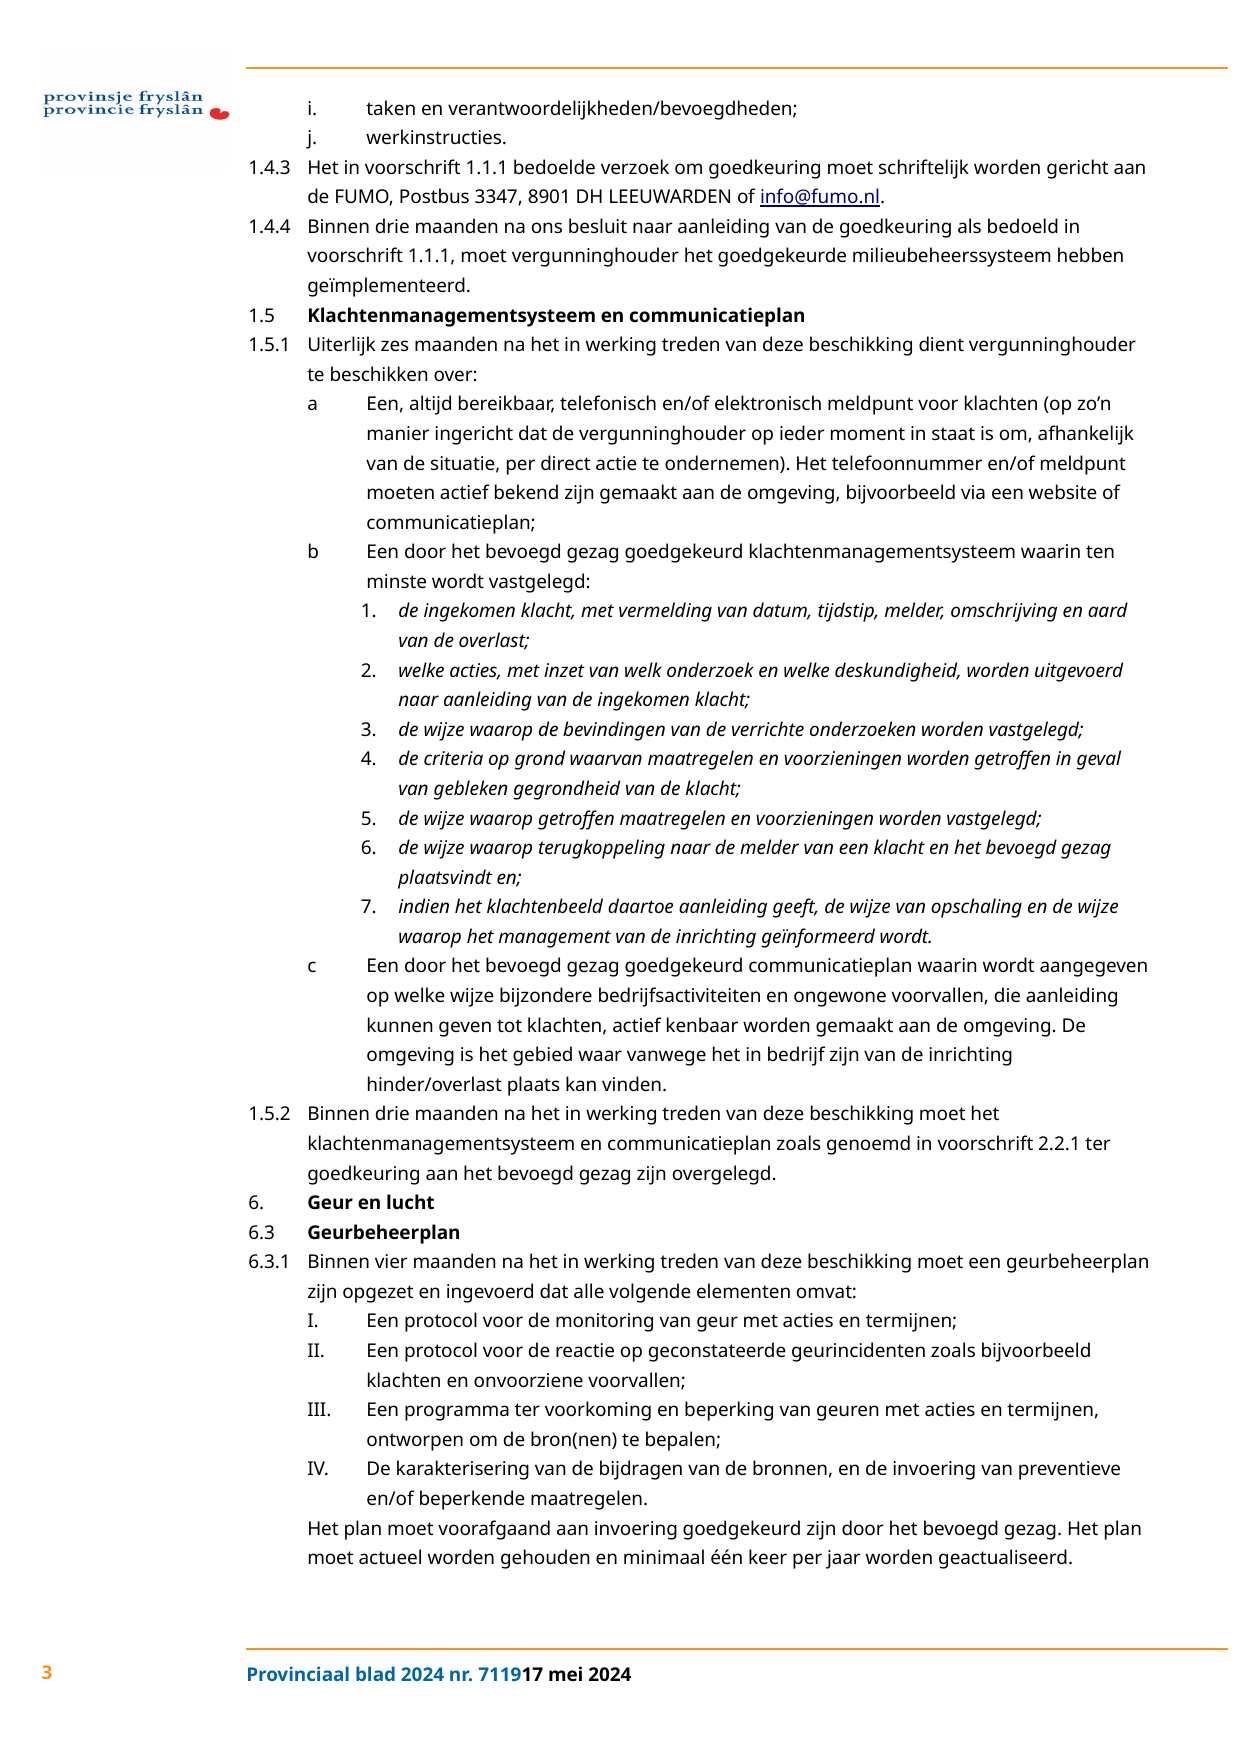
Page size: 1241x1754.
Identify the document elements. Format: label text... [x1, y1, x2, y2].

list Klachtenmanagementsysteem en communicatieplan [248, 302, 1152, 328]
list Binnen vier maanden na het in werking treden van deze beschikking moet een geurbeheerplan zijn opgezet en ingevoerd dat alle volgende elementen omvat: [248, 1248, 1152, 1304]
list Geur en lucht [248, 1189, 1152, 1215]
list de wijze waarop getroffen maatregelen en voorzieningen worden vastgelegd; [361, 805, 1152, 831]
list Een, altijd bereikbaar, telefonisch en/of elektronisch meldpunt voor klachten (op zo’n manier ingericht dat de vergunninghouder op ieder moment in staat is om, afhankelijk van de situatie, per direct actie te ondernemen). Het telefoonnummer en/of meldpunt moeten actief bekend zijn gemaakt aan de omgeving, bijvoorbeeld via een website of communicatieplan; [307, 391, 1152, 535]
list De karakterisering van de bijdragen van de bronnen, en de invoering van preventieve en/of beperkende maatregelen. [307, 1456, 1152, 1511]
list Binnen drie maanden na ons besluit naar aanleiding van de goedkeuring als bedoeld in voorschrift 1.1.1, moet vergunninghouder het goedgekeurde milieubeheerssysteem hebben geïmplementeerd. [248, 213, 1152, 298]
picture [41, 47, 231, 172]
list Een programma ter voorkoming en beperking van geuren met acties en termijnen, ontworpen om de bron(nen) te bepalen; [307, 1396, 1152, 1452]
list taken en verantwoordelijkheden/bevoegdheden; [307, 95, 1152, 121]
list Uiterlijk zes maanden na het in werking treden van deze beschikking dient vergunninghouder te beschikken over: [248, 331, 1152, 387]
list Het plan moet voorafgaand aan invoering goedgekeurd zijn door het bevoegd gezag. Het plan moet actueel worden gehouden en minimaal één keer per jaar worden geactualiseerd. [248, 1515, 1152, 1570]
list werkinstructies. [307, 124, 1152, 150]
list de ingekomen klacht, met vermelding van datum, tijdstip, melder, omschrijving en aard van de overlast; [361, 598, 1152, 653]
list de wijze waarop de bevindingen van de verrichte onderzoeken worden vastgelegd; [361, 716, 1152, 742]
list Een protocol voor de reactie op geconstateerde geurincidenten zoals bijvoorbeeld klachten en onvoorziene voorvallen; [307, 1337, 1152, 1393]
list Binnen drie maanden na het in werking treden van deze beschikking moet het klachtenmanagementsysteem en communicatieplan zoals genoemd in voorschrift 2.2.1 ter goedkeuring aan het bevoegd gezag zijn overgelegd. [248, 1101, 1152, 1186]
list Een door het bevoegd gezag goedgekeurd communicatieplan waarin wordt aangegeven op welke wijze bijzondere bedrijfsactiviteiten en ongewone voorvallen, die aanleiding kunnen geven tot klachten, actief kenbaar worden gemaakt aan de omgeving. De omgeving is het gebied waar vanwege het in bedrijf zijn van de inrichting hinder/overlast plaats kan vinden. [307, 953, 1152, 1097]
list Een protocol voor de monitoring van geur met acties en termijnen; [307, 1308, 1152, 1333]
list Een door het bevoegd gezag goedgekeurd klachtenmanagementsysteem waarin ten minste wordt vastgelegd: [307, 538, 1152, 594]
list welke acties, met inzet van welk onderzoek en welke deskundigheid, worden uitgevoerd naar aanleiding van de ingekomen klacht; [361, 657, 1152, 712]
list indien het klachtenbeeld daartoe aanleiding geeft, de wijze van opschaling en de wijze waarop het management van de inrichting geïnformeerd wordt. [361, 893, 1152, 949]
list de criteria op grond waarvan maatregelen en voorzieningen worden getroffen in geval van gebleken gegrondheid van de klacht; [361, 746, 1152, 801]
list Het in voorschrift 1.1.1 bedoelde verzoek om goedkeuring moet schriftelijk worden gericht aan de FUMO, Postbus 3347, 8901 DH LEEUWARDEN of info@fumo.nl. [248, 154, 1152, 209]
list Geurbeheerplan [248, 1219, 1152, 1245]
list de wijze waarop terugkoppeling naar de melder van een klacht en het bevoegd gezag plaatsvindt en; [361, 834, 1152, 890]
